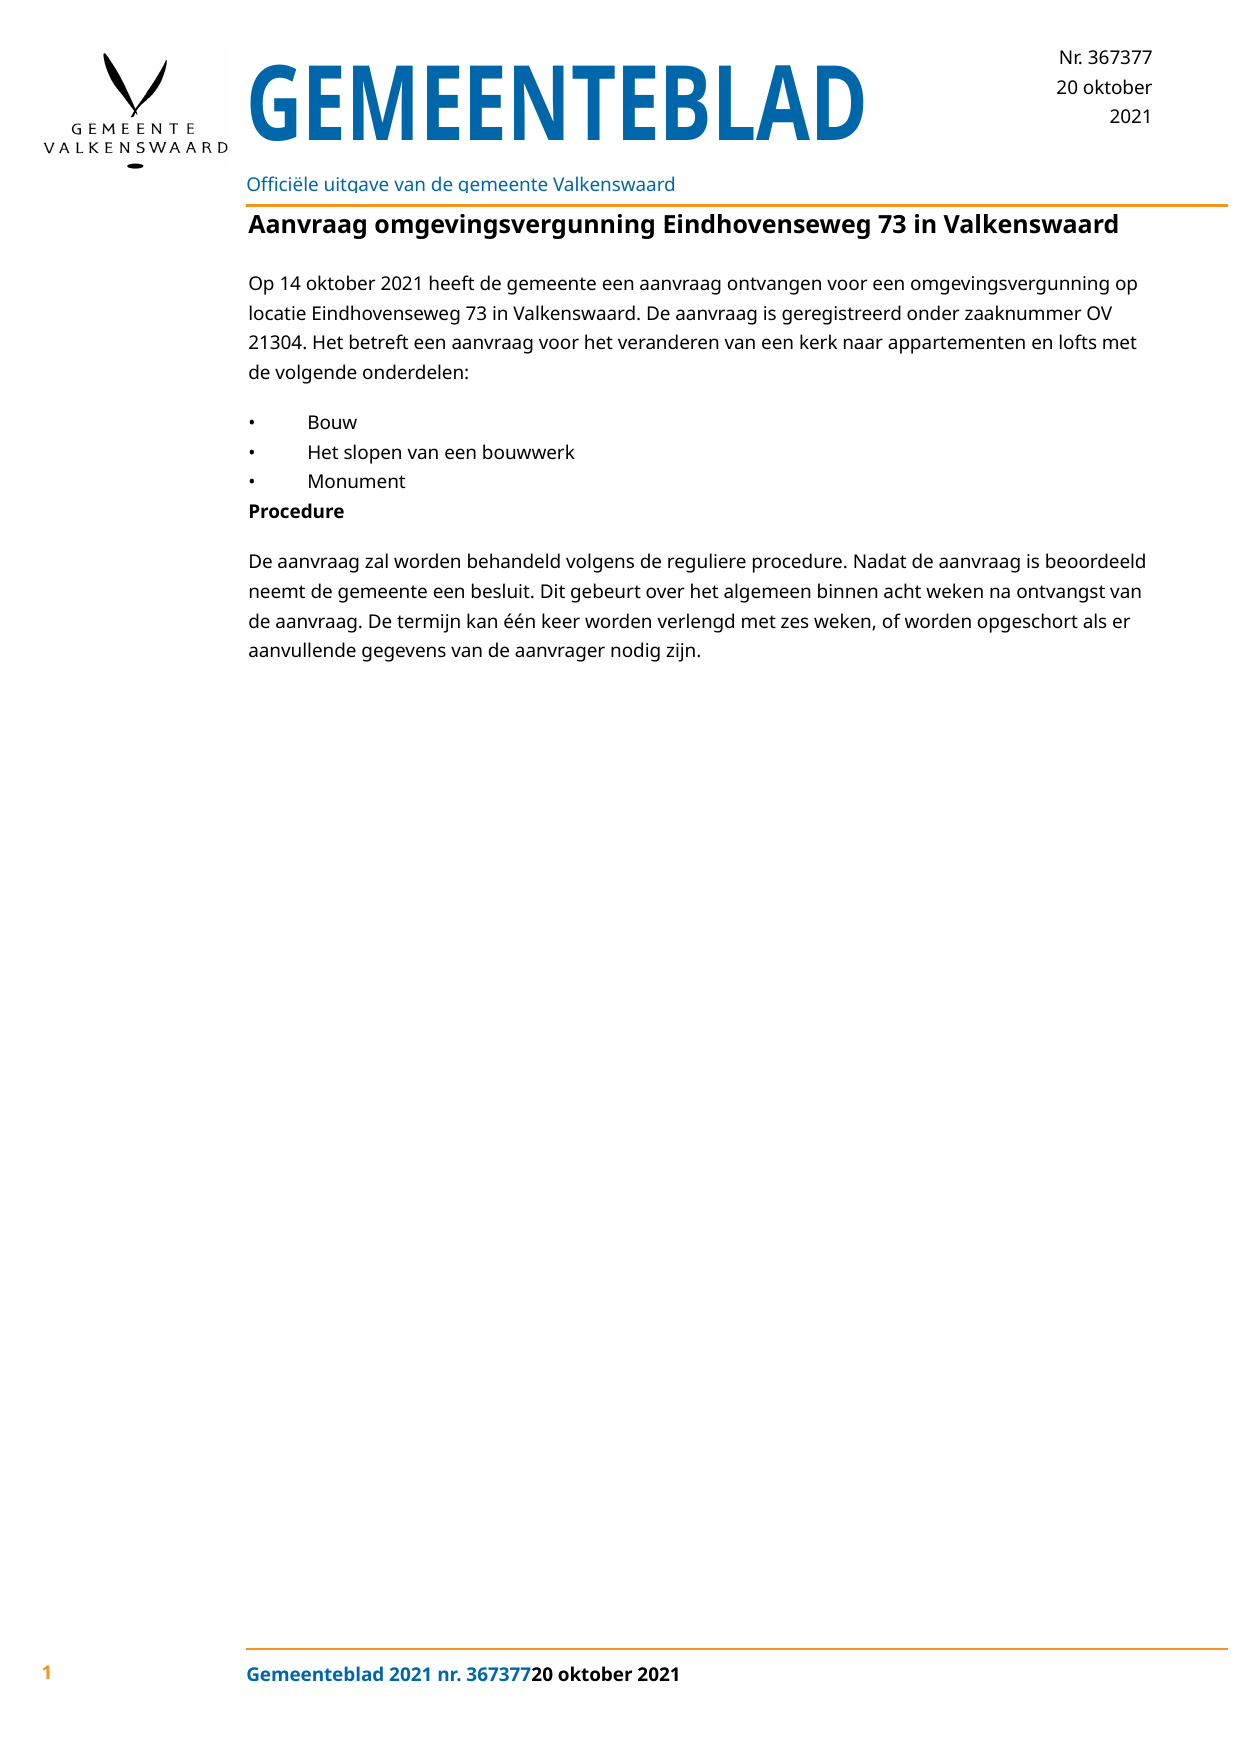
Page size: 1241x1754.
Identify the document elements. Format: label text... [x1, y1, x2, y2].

list Monument [248, 469, 1152, 494]
list Bouw [248, 409, 1152, 435]
picture [41, 47, 231, 172]
text Procedure [248, 498, 1152, 524]
text De aanvraag zal worden behandeld volgens de reguliere procedure. Nadat de aanvraag is beoordeeld neemt de gemeente een besluit. Dit gebeurt over het algemeen binnen acht weken na ontvangst van de aanvraag. De termijn kan één keer worden verlengd met zes weken, of worden opgeschort als er aanvullende gegevens van de aanvrager nodig zijn. [248, 549, 1152, 663]
text Aanvraag omgevingsvergunning Eindhovenseweg 73 in Valkenswaard [248, 207, 1152, 241]
text Op 14 oktober 2021 heeft de gemeente een aanvraag ontvangen voor een omgevingsvergunning op locatie Eindhovenseweg 73 in Valkenswaard. De aanvraag is geregistreerd onder zaaknummer OV 21304. Het betreft een aanvraag voor het veranderen van een kerk naar appartementen en lofts met de volgende onderdelen: [248, 270, 1152, 385]
list Het slopen van een bouwwerk [248, 439, 1152, 465]
